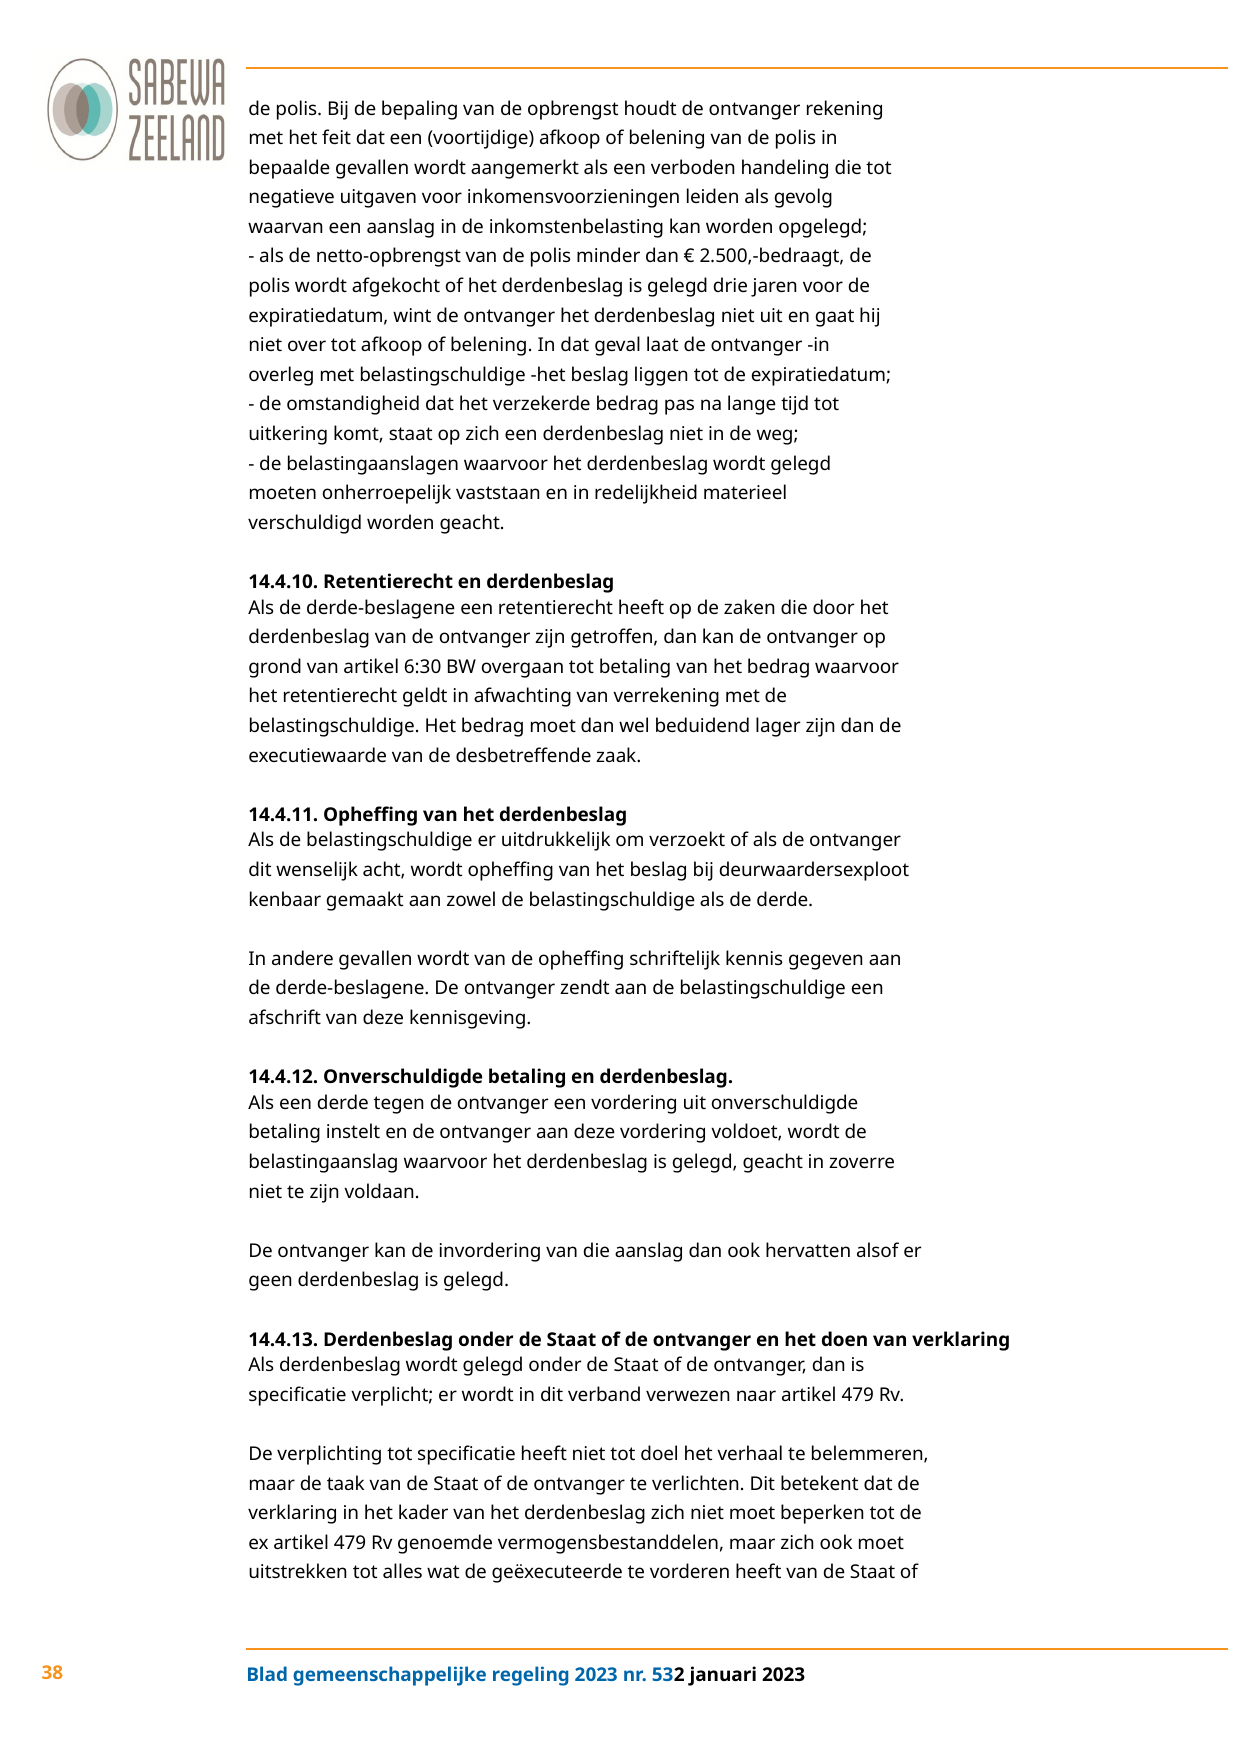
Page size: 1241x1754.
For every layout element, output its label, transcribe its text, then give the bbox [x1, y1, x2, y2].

text grond van artikel 6:30 BW overgaan tot betaling van het bedrag waarvoor [248, 653, 1152, 679]
text verklaring in het kader van het derdenbeslag zich niet moet beperken tot de [248, 1499, 1152, 1525]
text Als de derde-beslagene een retentierecht heeft op de zaken die door het [248, 594, 1152, 619]
text De verplichting tot specificatie heeft niet tot doel het verhaal te belemmeren, [248, 1440, 1152, 1466]
text belastingaanslag waarvoor het derdenbeslag is gelegd, geacht in zoverre [248, 1148, 1152, 1174]
text de polis. Bij de bepaling van de opbrengst houdt de ontvanger rekening [248, 95, 1152, 121]
text uitkering komt, staat op zich een derdenbeslag niet in de weg; [248, 420, 1152, 446]
text dit wenselijk acht, wordt opheffing van het beslag bij deurwaardersexploot [248, 856, 1152, 882]
text met het feit dat een (voortijdige) afkoop of belening van de polis in [248, 124, 1152, 150]
text polis wordt afgekocht of het derdenbeslag is gelegd drie jaren voor de [248, 272, 1152, 298]
text negatieve uitgaven voor inkomensvoorzieningen leiden als gevolg [248, 183, 1152, 209]
text bepaalde gevallen wordt aangemerkt als een verboden handeling die tot [248, 154, 1152, 180]
text Als derdenbeslag wordt gelegd onder de Staat of de ontvanger, dan is [248, 1351, 1152, 1377]
text 14.4.12. Onverschuldigde betaling en derdenbeslag. [248, 1063, 1152, 1089]
text kenbaar gemaakt aan zowel de belastingschuldige als de derde. [248, 886, 1152, 912]
text specificatie verplicht; er wordt in dit verband verwezen naar artikel 479 Rv. [248, 1381, 1152, 1407]
text afschrift van deze kennisgeving. [248, 1004, 1152, 1030]
text betaling instelt en de ontvanger aan deze vordering voldoet, wordt de [248, 1119, 1152, 1144]
text verschuldigd worden geacht. [248, 509, 1152, 535]
text Als een derde tegen de ontvanger een vordering uit onverschuldigde [248, 1089, 1152, 1115]
text 14.4.11. Opheffing van het derdenbeslag [248, 801, 1152, 827]
text belastingschuldige. Het bedrag moet dan wel beduidend lager zijn dan de [248, 712, 1152, 738]
text expiratiedatum, wint de ontvanger het derdenbeslag niet uit en gaat hij [248, 302, 1152, 328]
text - de omstandigheid dat het verzekerde bedrag pas na lange tijd tot [248, 391, 1152, 416]
text moeten onherroepelijk vaststaan en in redelijkheid materieel [248, 479, 1152, 505]
text waarvan een aanslag in de inkomstenbelasting kan worden opgelegd; [248, 213, 1152, 239]
text De ontvanger kan de invordering van die aanslag dan ook hervatten alsof er [248, 1237, 1152, 1263]
text In andere gevallen wordt van de opheffing schriftelijk kennis gegeven aan [248, 945, 1152, 971]
text executiewaarde van de desbetreffende zaak. [248, 742, 1152, 767]
text niet over tot afkoop of belening. In dat geval laat de ontvanger -in [248, 331, 1152, 357]
text maar de taak van de Staat of de ontvanger te verlichten. Dit betekent dat de [248, 1470, 1152, 1496]
text - de belastingaanslagen waarvoor het derdenbeslag wordt gelegd [248, 450, 1152, 476]
text geen derdenbeslag is gelegd. [248, 1267, 1152, 1292]
text overleg met belastingschuldige -het beslag liggen tot de expiratiedatum; [248, 361, 1152, 387]
text Als de belastingschuldige er uitdrukkelijk om verzoekt of als de ontvanger [248, 827, 1152, 852]
text uitstrekken tot alles wat de geëxecuteerde te vorderen heeft van de Staat of [248, 1558, 1152, 1584]
text 14.4.13. Derdenbeslag onder de Staat of de ontvanger en het doen van verklaring [248, 1326, 1152, 1351]
text de derde-beslagene. De ontvanger zendt aan de belastingschuldige een [248, 974, 1152, 1000]
text ex artikel 479 Rv genoemde vermogensbestanddelen, maar zich ook moet [248, 1529, 1152, 1555]
text niet te zijn voldaan. [248, 1178, 1152, 1203]
text 14.4.10. Retentierecht en derdenbeslag [248, 568, 1152, 594]
text - als de netto-opbrengst van de polis minder dan € 2.500,-bedraagt, de [248, 243, 1152, 268]
picture [41, 47, 231, 172]
text het retentierecht geldt in afwachting van verrekening met de [248, 683, 1152, 708]
text derdenbeslag van de ontvanger zijn getroffen, dan kan de ontvanger op [248, 623, 1152, 649]
